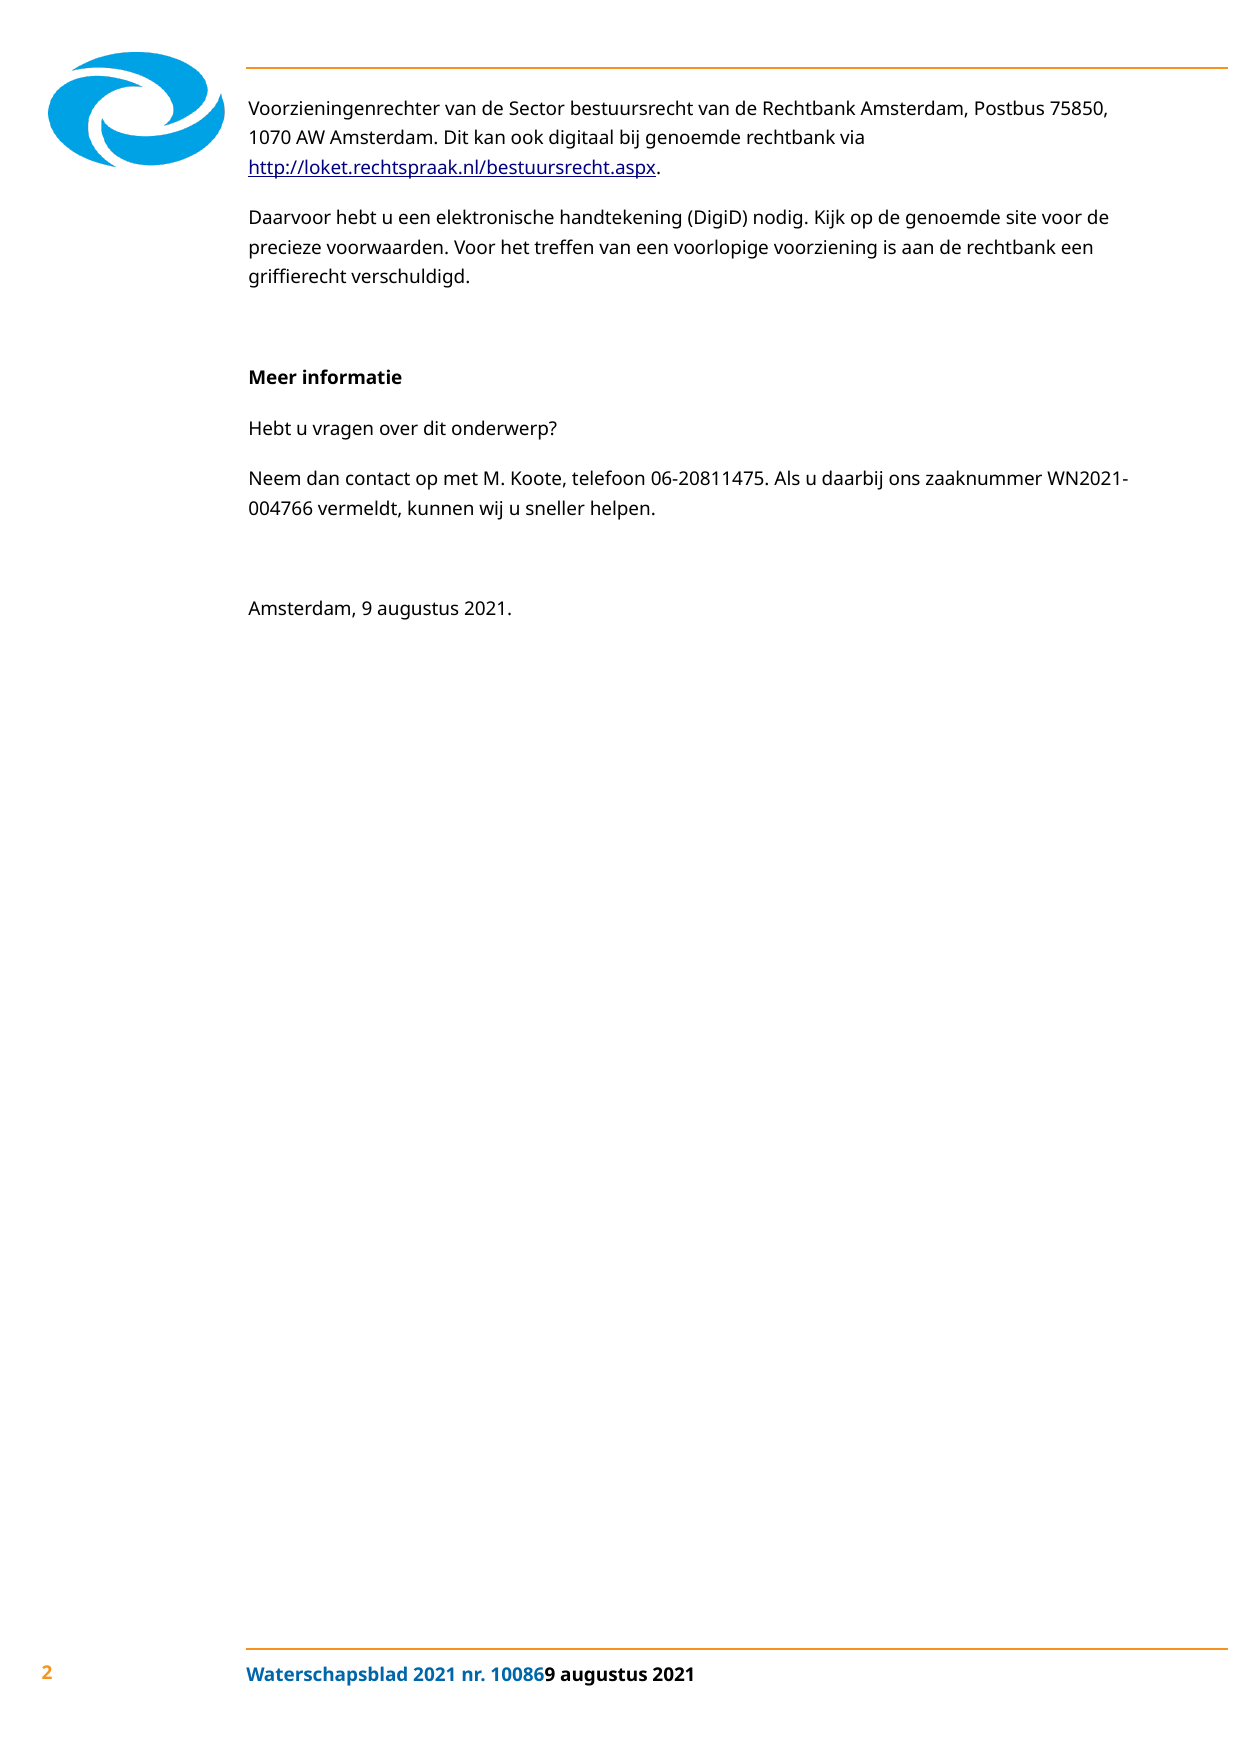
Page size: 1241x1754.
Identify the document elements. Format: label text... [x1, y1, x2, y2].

picture [41, 47, 231, 172]
text Amsterdam, 9 augustus 2021. [248, 596, 1152, 621]
text Daarvoor hebt u een elektronische handtekening (DigiD) nodig. Kijk op de genoemde site voor de precieze voorwaarden. Voor het treffen van een voorlopige voorziening is aan de rechtbank een griffierecht verschuldigd. [248, 204, 1152, 289]
text Voorzieningenrechter van de Sector bestuursrecht van de Rechtbank Amsterdam, Postbus 75850, 1070 AW Amsterdam. Dit kan ook digitaal bij genoemde rechtbank via http://loket.rechtspraak.nl/bestuursrecht.aspx. [248, 95, 1152, 180]
text Hebt u vragen over dit onderwerp? [248, 415, 1152, 441]
text Meer informatie [248, 364, 1152, 390]
text Neem dan contact op met M. Koote, telefoon 06-20811475. Als u daarbij ons zaaknummer WN2021-004766 vermeldt, kunnen wij u sneller helpen. [248, 465, 1152, 521]
